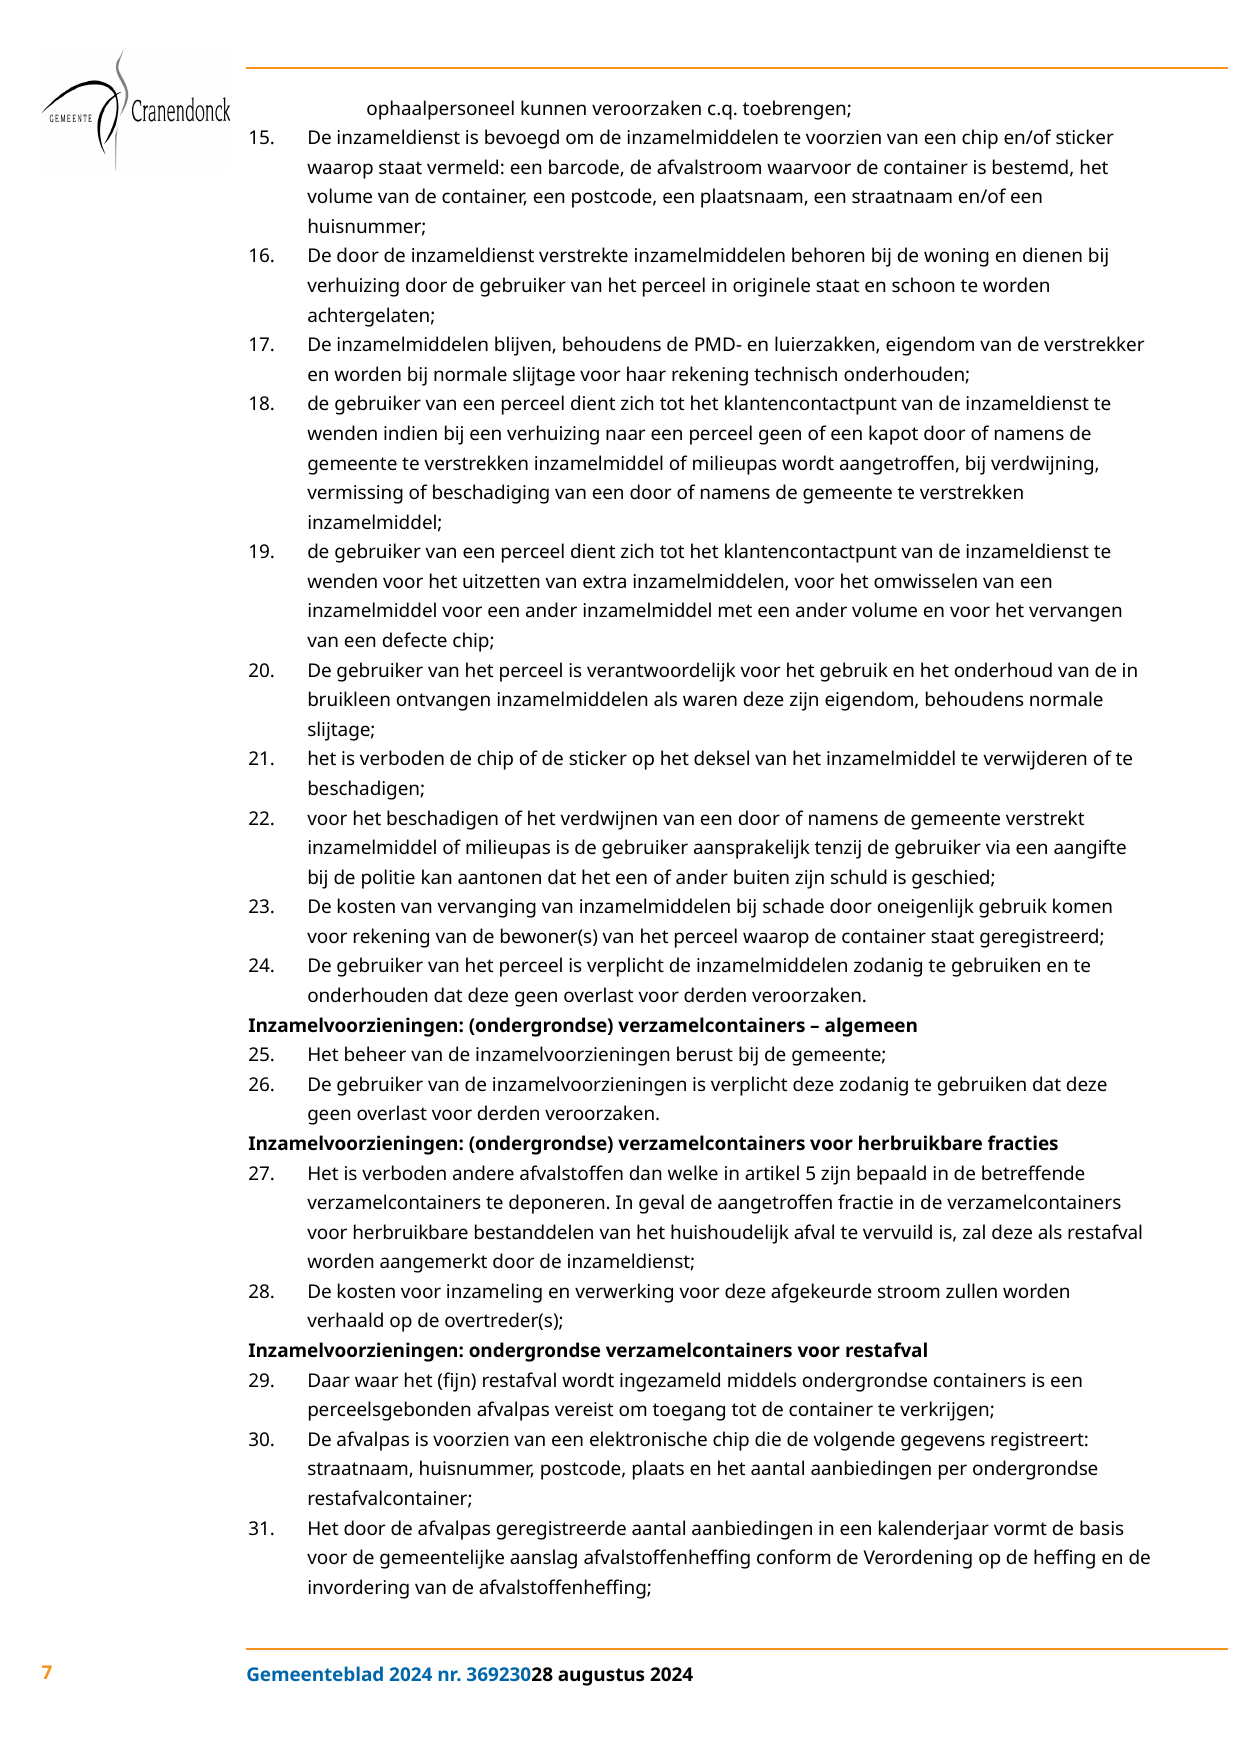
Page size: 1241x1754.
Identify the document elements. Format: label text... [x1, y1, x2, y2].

list Het is verboden andere afvalstoffen dan welke in artikel 5 zijn bepaald in de betreffende verzamelcontainers te deponeren. In geval de aangetroffen fractie in de verzamelcontainers voor herbruikbare bestanddelen van het huishoudelijk afval te vervuild is, zal deze als restafval worden aangemerkt door de inzameldienst; [248, 1160, 1152, 1274]
list Het beheer van de inzamelvoorzieningen berust bij de gemeente; [248, 1041, 1152, 1067]
list de gebruiker van een perceel dient zich tot het klantencontactpunt van de inzameldienst te wenden indien bij een verhuizing naar een perceel geen of een kapot door of namens de gemeente te verstrekken inzamelmiddel of milieupas wordt aangetroffen, bij verdwijning, vermissing of beschadiging van een door of namens de gemeente te verstrekken inzamelmiddel; [248, 391, 1152, 535]
list voor het beschadigen of het verdwijnen van een door of namens de gemeente verstrekt inzamelmiddel of milieupas is de gebruiker aansprakelijk tenzij de gebruiker via een aangifte bij de politie kan aantonen dat het een of ander buiten zijn schuld is geschied; [248, 805, 1152, 890]
list De door de inzameldienst verstrekte inzamelmiddelen behoren bij de woning en dienen bij verhuizing door de gebruiker van het perceel in originele staat en schoon te worden achtergelaten; [248, 243, 1152, 328]
list De kosten voor inzameling en verwerking voor deze afgekeurde stroom zullen worden verhaald op de overtreder(s); [248, 1278, 1152, 1333]
list ophaalpersoneel kunnen veroorzaken c.q. toebrengen; [307, 95, 1152, 121]
list De inzameldienst is bevoegd om de inzamelmiddelen te voorzien van een chip en/of sticker waarop staat vermeld: een barcode, de afvalstroom waarvoor de container is bestemd, het volume van de container, een postcode, een plaatsnaam, een straatnaam en/of een huisnummer; [248, 124, 1152, 239]
picture [41, 47, 231, 172]
list De gebruiker van het perceel is verplicht de inzamelmiddelen zodanig te gebruiken en te onderhouden dat deze geen overlast voor derden veroorzaken. [248, 953, 1152, 1008]
text Inzamelvoorzieningen: ondergrondse verzamelcontainers voor restafval [248, 1337, 1152, 1363]
list De gebruiker van het perceel is verantwoordelijk voor het gebruik en het onderhoud van de in bruikleen ontvangen inzamelmiddelen als waren deze zijn eigendom, behoudens normale slijtage; [248, 657, 1152, 742]
list Het door de afvalpas geregistreerde aantal aanbiedingen in een kalenderjaar vormt de basis voor de gemeentelijke aanslag afvalstoffenheffing conform de Verordening op de heffing en de invordering van de afvalstoffenheffing; [248, 1515, 1152, 1600]
list De kosten van vervanging van inzamelmiddelen bij schade door oneigenlijk gebruik komen voor rekening van de bewoner(s) van het perceel waarop de container staat geregistreerd; [248, 893, 1152, 949]
list De gebruiker van de inzamelvoorzieningen is verplicht deze zodanig te gebruiken dat deze geen overlast voor derden veroorzaken. [248, 1071, 1152, 1126]
text Inzamelvoorzieningen: (ondergrondse) verzamelcontainers voor herbruikbare fracties [248, 1130, 1152, 1156]
list De inzamelmiddelen blijven, behoudens de PMD- en luierzakken, eigendom van de verstrekker en worden bij normale slijtage voor haar rekening technisch onderhouden; [248, 331, 1152, 387]
list Daar waar het (fijn) restafval wordt ingezameld middels ondergrondse containers is een perceelsgebonden afvalpas vereist om toegang tot de container te verkrijgen; [248, 1367, 1152, 1422]
list het is verboden de chip of de sticker op het deksel van het inzamelmiddel te verwijderen of te beschadigen; [248, 746, 1152, 801]
text Inzamelvoorzieningen: (ondergrondse) verzamelcontainers – algemeen [248, 1012, 1152, 1038]
list de gebruiker van een perceel dient zich tot het klantencontactpunt van de inzameldienst te wenden voor het uitzetten van extra inzamelmiddelen, voor het omwisselen van een inzamelmiddel voor een ander inzamelmiddel met een ander volume en voor het vervangen van een defecte chip; [248, 538, 1152, 653]
list De afvalpas is voorzien van een elektronische chip die de volgende gegevens registreert: straatnaam, huisnummer, postcode, plaats en het aantal aanbiedingen per ondergrondse restafvalcontainer; [248, 1426, 1152, 1511]
